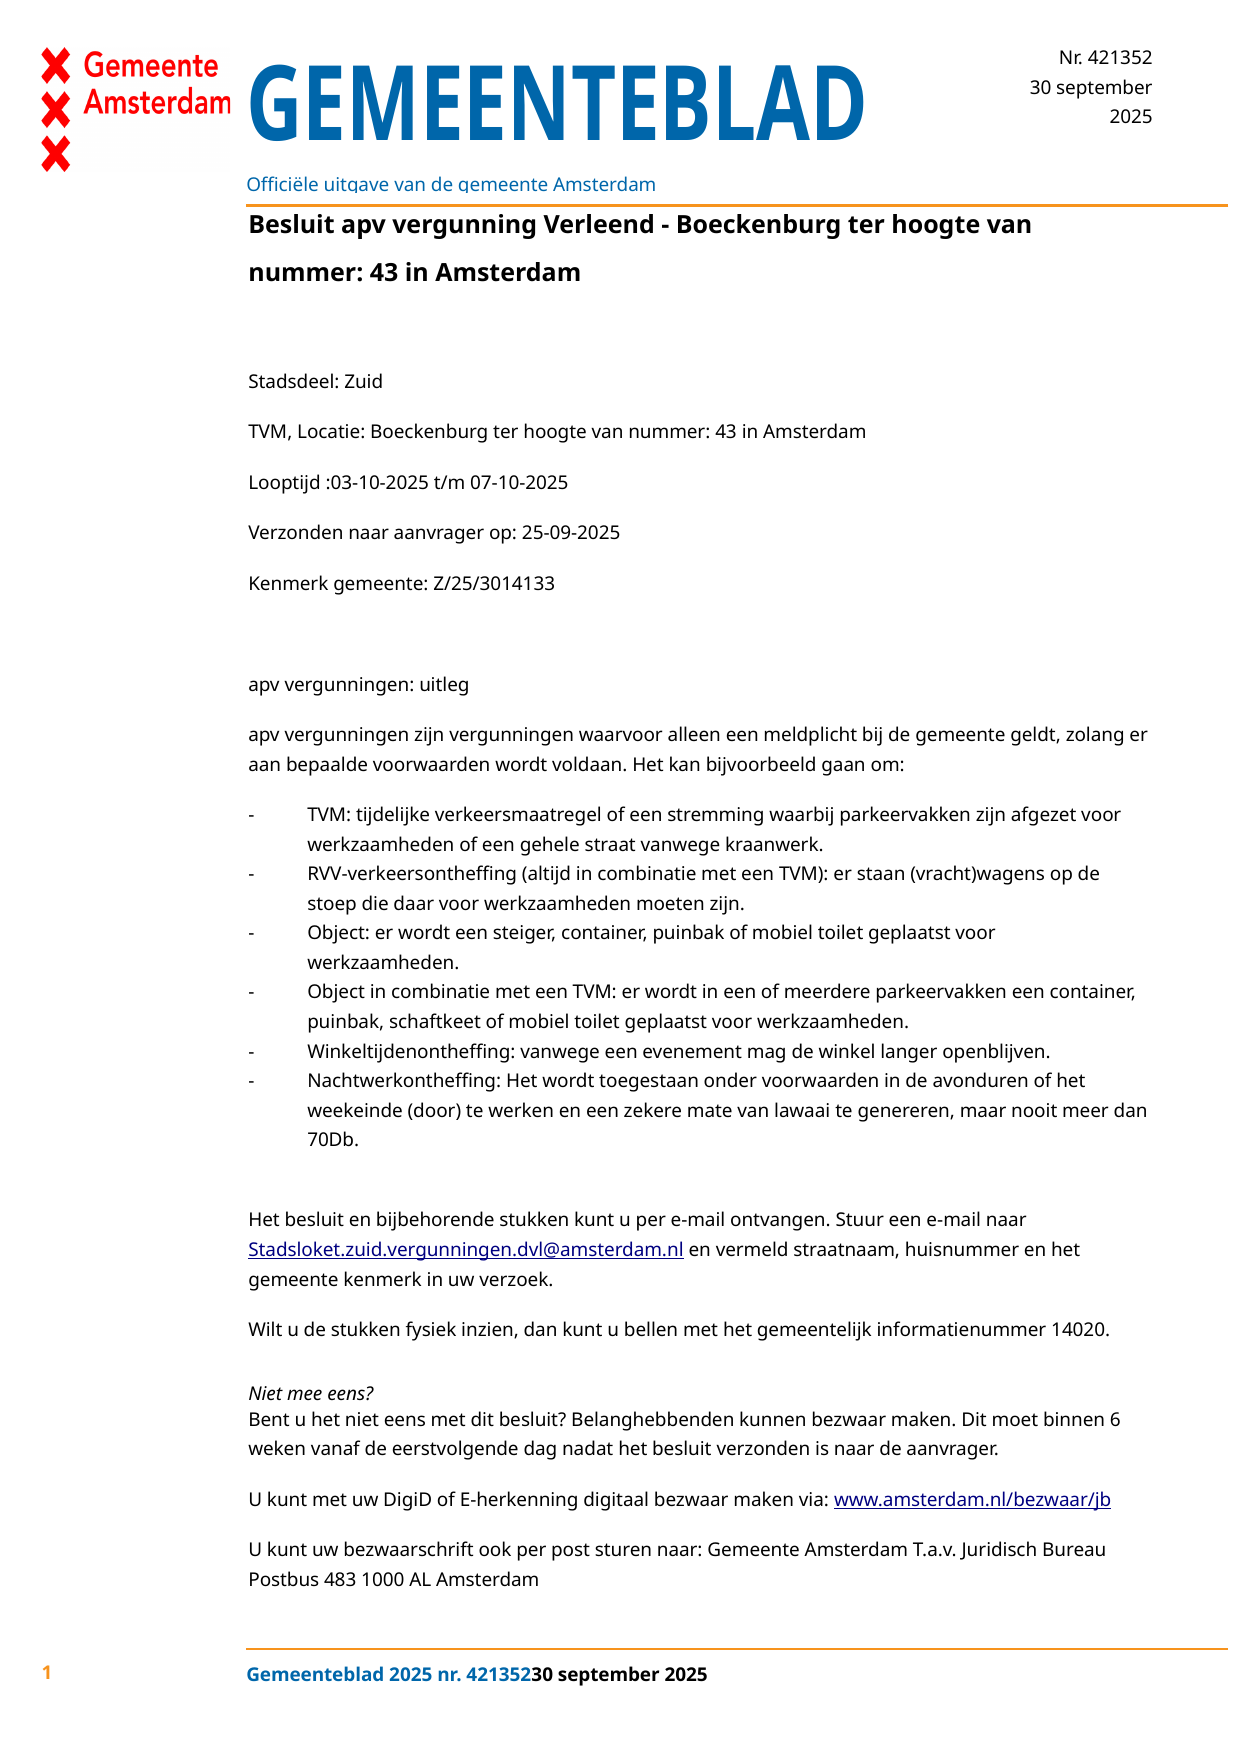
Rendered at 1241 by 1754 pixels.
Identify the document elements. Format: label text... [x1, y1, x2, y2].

text U kunt met uw DigiD of E-herkenning digitaal bezwaar maken via: www.amsterdam.nl/bezwaar/jb [248, 1486, 1152, 1512]
text Verzonden naar aanvrager op: 25-09-2025 [248, 519, 1152, 545]
list Object: er wordt een steiger, container, puinbak of mobiel toilet geplaatst voor werkzaamheden. [248, 919, 1152, 975]
text Kenmerk gemeente: Z/25/3014133 [248, 570, 1152, 596]
text apv vergunningen: uitleg [248, 671, 1152, 697]
text Wilt u de stukken fysiek inzien, dan kunt u bellen met het gemeentelijk informatienummer 14020. [248, 1316, 1152, 1342]
text Stadsdeel: Zuid [248, 368, 1152, 394]
text Looptijd :03-10-2025 t/m 07-10-2025 [248, 469, 1152, 495]
picture [41, 47, 231, 172]
text Het besluit en bijbehorende stukken kunt u per e-mail ontvangen. Stuur een e-mail naar Stadsloket.zuid.vergunningen.dvl@amsterdam.nl en vermeld straatnaam, huisnummer en het gemeente kenmerk in uw verzoek. [248, 1207, 1152, 1292]
text Bent u het niet eens met dit besluit? Belanghebbenden kunnen bezwaar maken. Dit moet binnen 6 weken vanaf de eerstvolgende dag nadat het besluit verzonden is naar de aanvrager. [248, 1406, 1152, 1461]
list Winkeltijdenontheffing: vanwege een evenement mag de winkel langer openblijven. [248, 1038, 1152, 1064]
text TVM, Locatie: Boeckenburg ter hoogte van nummer: 43 in Amsterdam [248, 419, 1152, 444]
list TVM: tijdelijke verkeersmaatregel of een stremming waarbij parkeervakken zijn afgezet voor werkzaamheden of een gehele straat vanwege kraanwerk. [248, 801, 1152, 857]
list Object in combinatie met een TVM: er wordt in een of meerdere parkeervakken een container, puinbak, schaftkeet of mobiel toilet geplaatst voor werkzaamheden. [248, 979, 1152, 1034]
text apv vergunningen zijn vergunningen waarvoor alleen een meldplicht bij de gemeente geldt, zolang er aan bepaalde voorwaarden wordt voldaan. Het kan bijvoorbeeld gaan om: [248, 721, 1152, 777]
list RVV-verkeersontheffing (altijd in combinatie met een TVM): er staan (vracht)wagens op de stoep die daar voor werkzaamheden moeten zijn. [248, 860, 1152, 916]
list Nachtwerkontheffing: Het wordt toegestaan onder voorwaarden in de avonduren of het weekeinde (door) te werken en een zekere mate van lawaai te genereren, maar nooit meer dan 70Db. [248, 1067, 1152, 1152]
text Niet mee eens? [248, 1380, 1152, 1406]
text U kunt uw bezwaarschrift ook per post sturen naar: Gemeente Amsterdam T.a.v. Juridisch Bureau Postbus 483 1000 AL Amsterdam [248, 1536, 1152, 1592]
text Besluit apv vergunning Verleend - Boeckenburg ter hoogte van nummer: 43 in Amsterdam [248, 207, 1152, 288]
